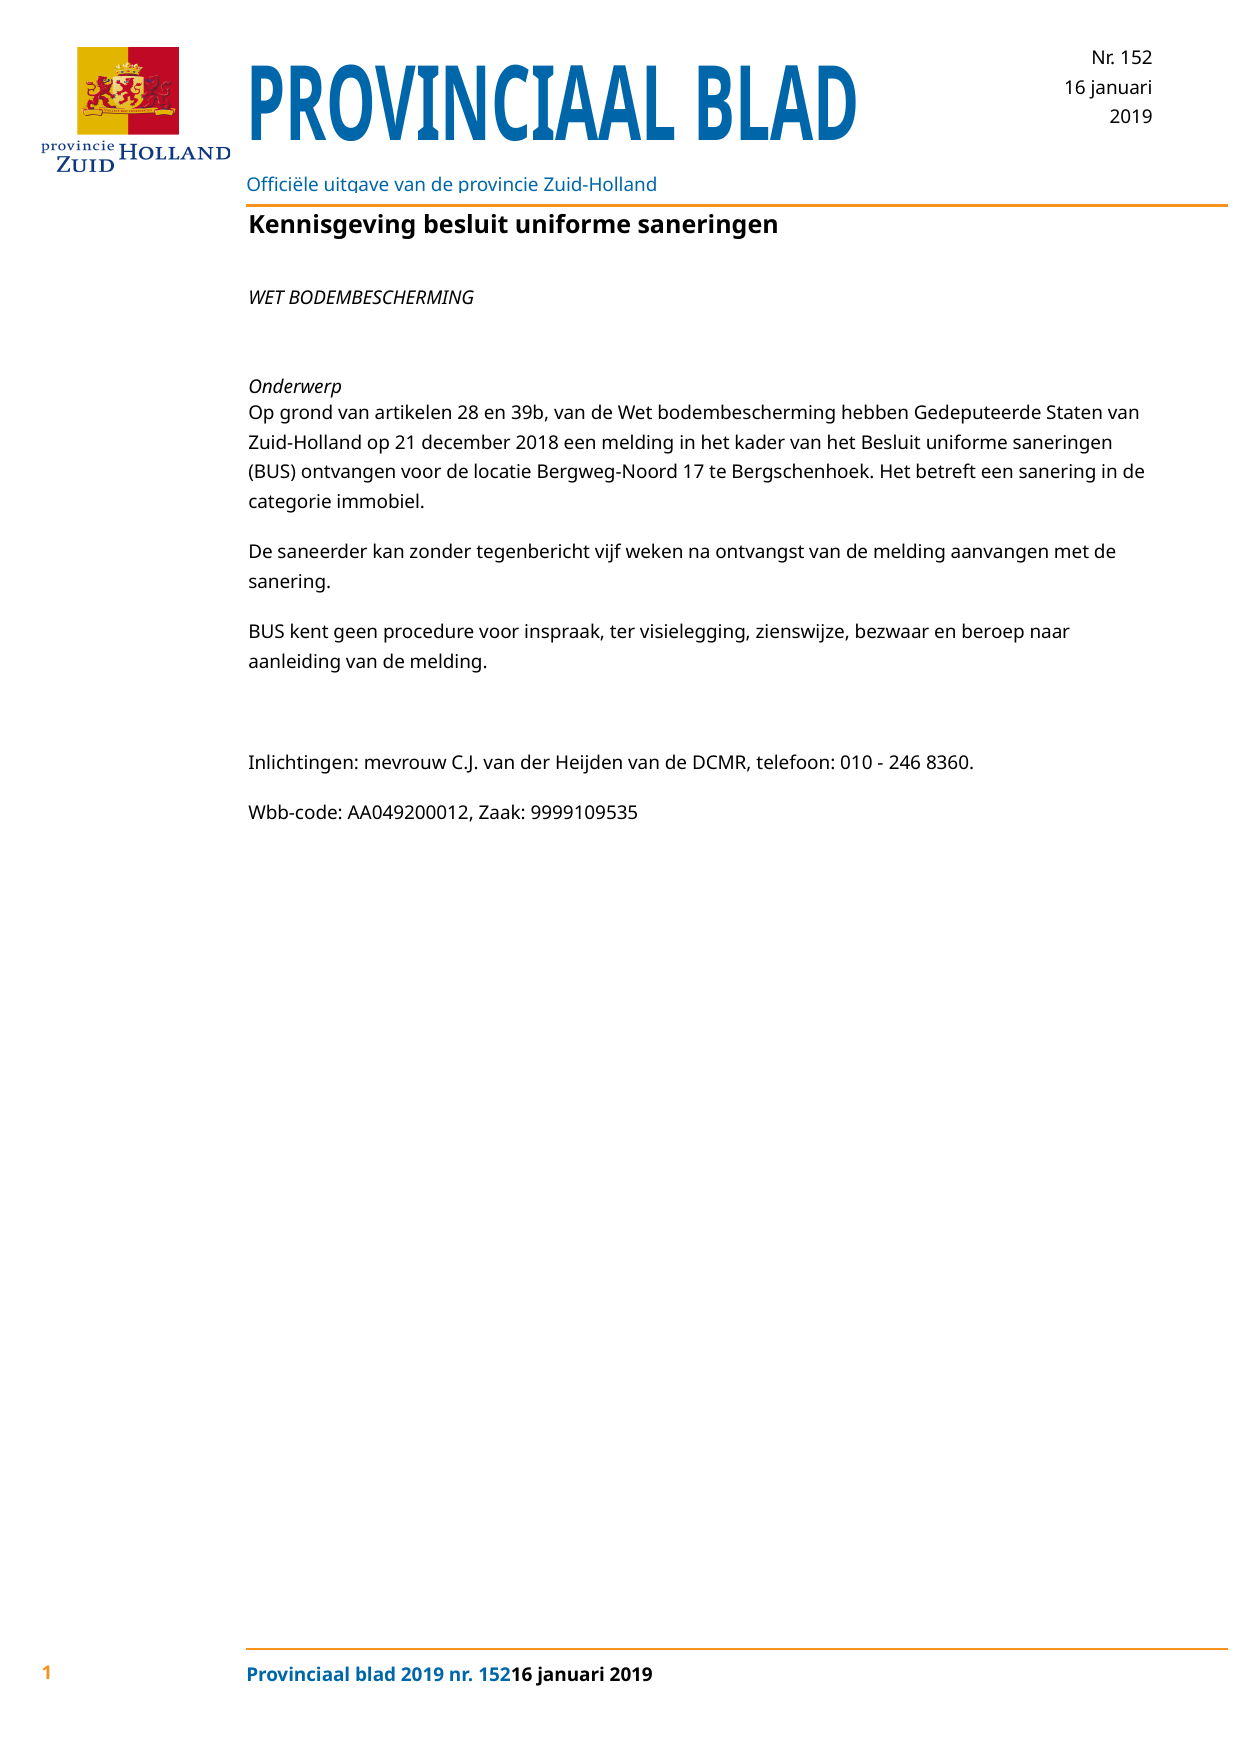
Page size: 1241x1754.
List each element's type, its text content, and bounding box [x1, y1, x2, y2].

text Kennisgeving besluit uniforme saneringen [248, 207, 1152, 241]
picture [41, 47, 231, 172]
text WET BODEMBESCHERMING [248, 284, 1152, 309]
text Onderwerp [248, 373, 1152, 399]
text Op grond van artikelen 28 en 39b, van de Wet bodembescherming hebben Gedeputeerde Staten van Zuid-Holland op 21 december 2018 een melding in het kader van het Besluit uniforme saneringen (BUS) ontvangen voor de locatie Bergweg-Noord 17 te Bergschenhoek. Het betreft een sanering in de categorie immobiel. [248, 399, 1152, 514]
text Inlichtingen: mevrouw C.J. van der Heijden van de DCMR, telefoon: 010 - 246 8360. [248, 749, 1152, 774]
text De saneerder kan zonder tegenbericht vijf weken na ontvangst van de melding aanvangen met de sanering. [248, 538, 1152, 594]
text BUS kent geen procedure voor inspraak, ter visielegging, zienswijze, bezwaar en beroep naar aanleiding van de melding. [248, 618, 1152, 674]
text Wbb-code: AA049200012, Zaak: 9999109535 [248, 799, 1152, 825]
